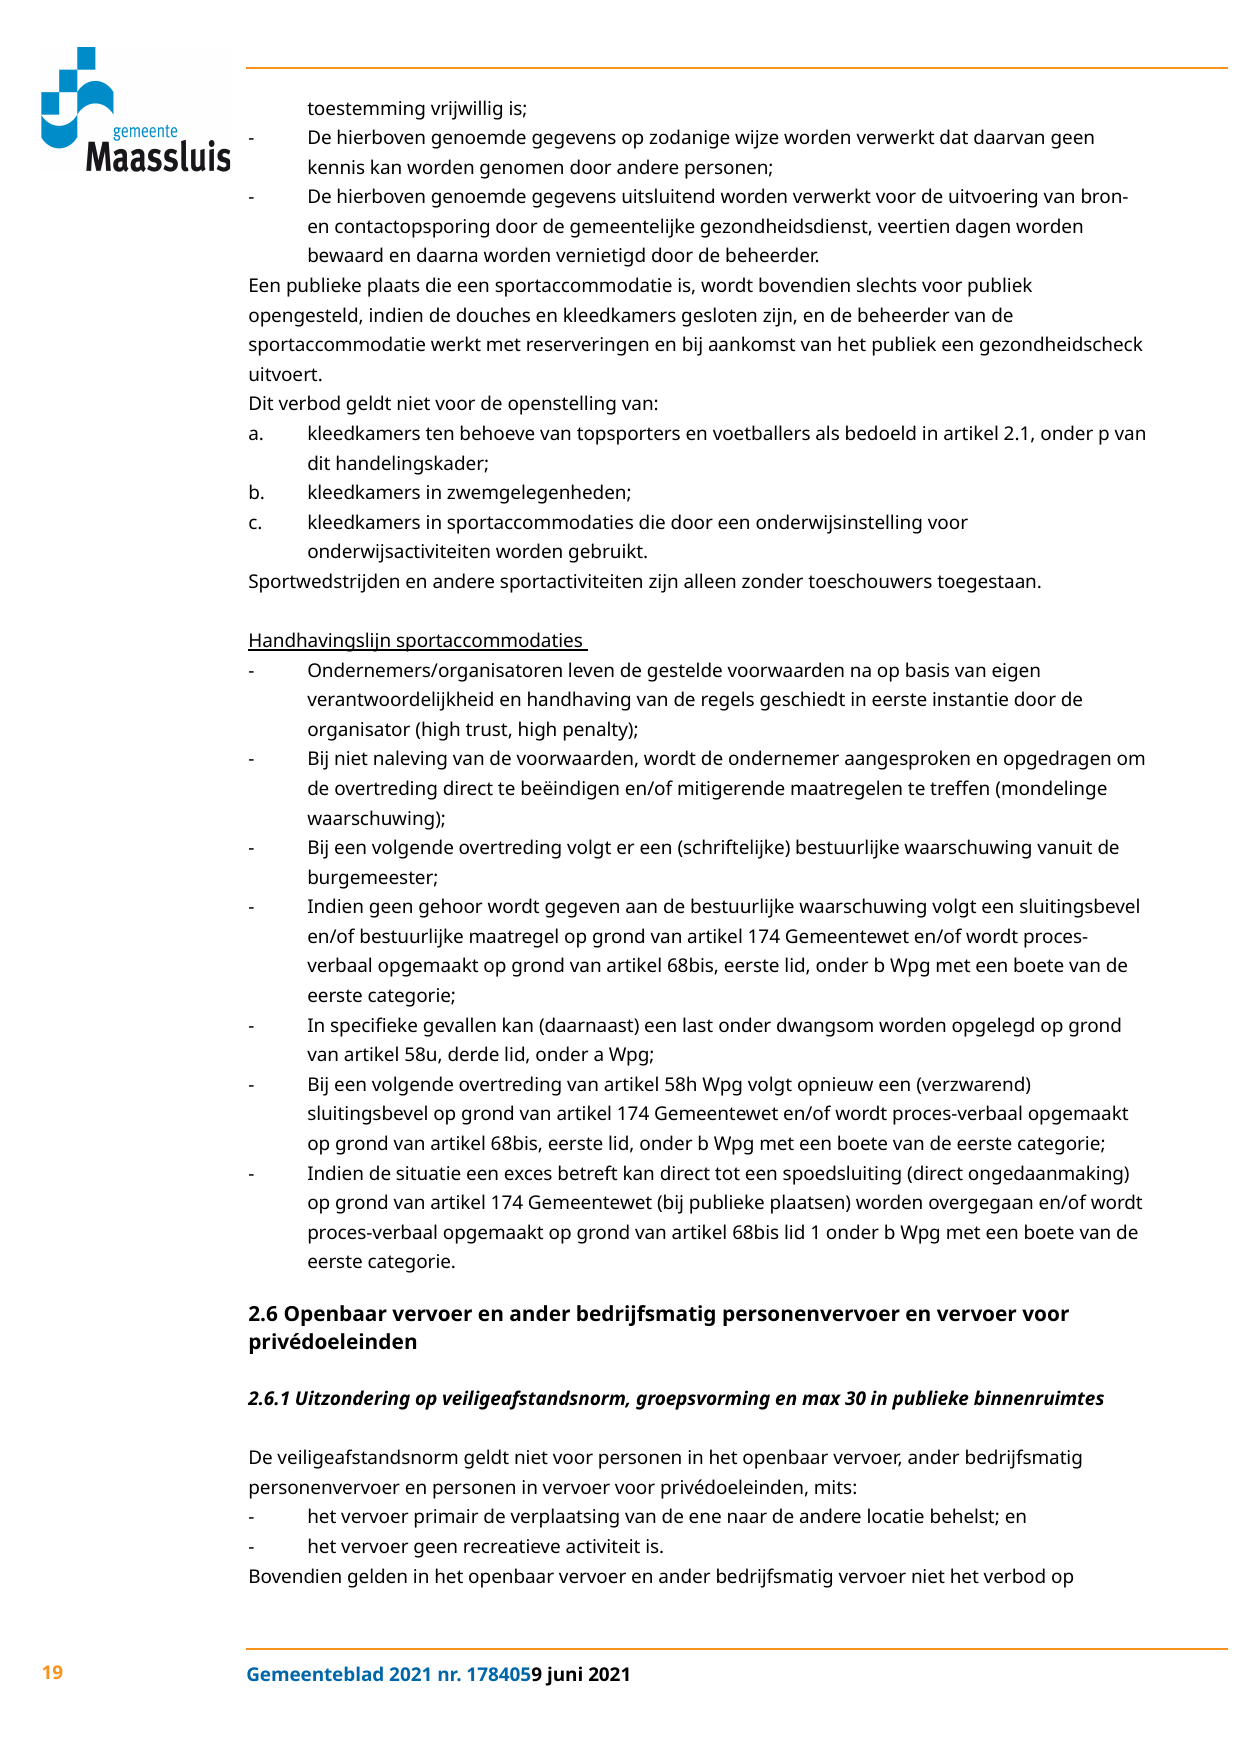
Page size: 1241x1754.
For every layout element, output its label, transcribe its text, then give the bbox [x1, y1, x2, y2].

text Dit verbod geldt niet voor de openstelling van: [248, 391, 1152, 416]
list het vervoer geen recreatieve activiteit is. [248, 1533, 1152, 1559]
text De veiligeafstandsnorm geldt niet voor personen in het openbaar vervoer, ander bedrijfsmatig personenvervoer en personen in vervoer voor privédoeleinden, mits: [248, 1444, 1152, 1500]
list Ondernemers/organisatoren leven de gestelde voorwaarden na op basis van eigen verantwoordelijkheid en handhaving van de regels geschiedt in eerste instantie door de organisator (high trust, high penalty); [248, 657, 1152, 742]
picture [41, 47, 77, 92]
list Bij een volgende overtreding volgt er een (schriftelijke) bestuurlijke waarschuwing vanuit de burgemeester; [248, 834, 1152, 890]
list Indien geen gehoor wordt gegeven aan de bestuurlijke waarschuwing volgt een sluitingsbevel en/of bestuurlijke maatregel op grond van artikel 174 Gemeentewet en/of wordt proces-verbaal opgemaakt op grond van artikel 68bis, eerste lid, onder b Wpg met een boete van de eerste categorie; [248, 893, 1152, 1008]
list Bij niet naleving van de voorwaarden, wordt de ondernemer aangesproken en opgedragen om de overtreding direct te beëindigen en/of mitigerende maatregelen te treffen (mondelinge waarschuwing); [248, 746, 1152, 831]
list In specifieke gevallen kan (daarnaast) een last onder dwangsom worden opgelegd op grond van artikel 58u, derde lid, onder a Wpg; [248, 1012, 1152, 1067]
list kleedkamers ten behoeve van topsporters en voetballers als bedoeld in artikel 2.1, onder p van dit handelingskader; [248, 420, 1152, 476]
list het vervoer primair de verplaatsing van de ene naar de andere locatie behelst; en [248, 1504, 1152, 1529]
list toestemming vrijwillig is; [248, 95, 1152, 121]
list kleedkamers in zwemgelegenheden; [248, 479, 1152, 505]
text Een publieke plaats die een sportaccommodatie is, wordt bovendien slechts voor publiek opengesteld, indien de douches en kleedkamers gesloten zijn, en de beheerder van de sportaccommodatie werkt met reserveringen en bij aankomst van het publiek een gezondheidscheck uitvoert. [248, 272, 1152, 387]
list De hierboven genoemde gegevens uitsluitend worden verwerkt voor de uitvoering van bron- en contactopsporing door de gemeentelijke gezondheidsdienst, veertien dagen worden bewaard en daarna worden vernietigd door de beheerder. [248, 183, 1152, 268]
list Indien de situatie een exces betreft kan direct tot een spoedsluiting (direct ongedaanmaking) op grond van artikel 174 Gemeentewet (bij publieke plaatsen) worden overgegaan en/of wordt proces-verbaal opgemaakt op grond van artikel 68bis lid 1 onder b Wpg met een boete van de eerste categorie. [248, 1160, 1152, 1274]
picture [41, 47, 231, 172]
text Handhavingslijn sportaccommodaties [248, 627, 1152, 653]
text Sportwedstrijden en andere sportactiviteiten zijn alleen zonder toeschouwers toegestaan. [248, 568, 1152, 594]
list Bij een volgende overtreding van artikel 58h Wpg volgt opnieuw een (verzwarend) sluitingsbevel op grond van artikel 174 Gemeentewet en/of wordt proces-verbaal opgemaakt op grond van artikel 68bis, eerste lid, onder b Wpg met een boete van de eerste categorie; [248, 1071, 1152, 1156]
text Bovendien gelden in het openbaar vervoer en ander bedrijfsmatig vervoer niet het verbod op [248, 1563, 1152, 1589]
list De hierboven genoemde gegevens op zodanige wijze worden verwerkt dat daarvan geen kennis kan worden genomen door andere personen; [248, 124, 1152, 180]
text 2.6 Openbaar vervoer en ander bedrijfsmatig personenvervoer en vervoer voor privédoeleinden [248, 1299, 1152, 1356]
list kleedkamers in sportaccommodaties die door een onderwijsinstelling voor onderwijsactiviteiten worden gebruikt. [248, 509, 1152, 564]
text 2.6.1 Uitzondering op veiligeafstandsnorm, groepsvorming en max 30 in publieke binnenruimtes [248, 1385, 1152, 1411]
